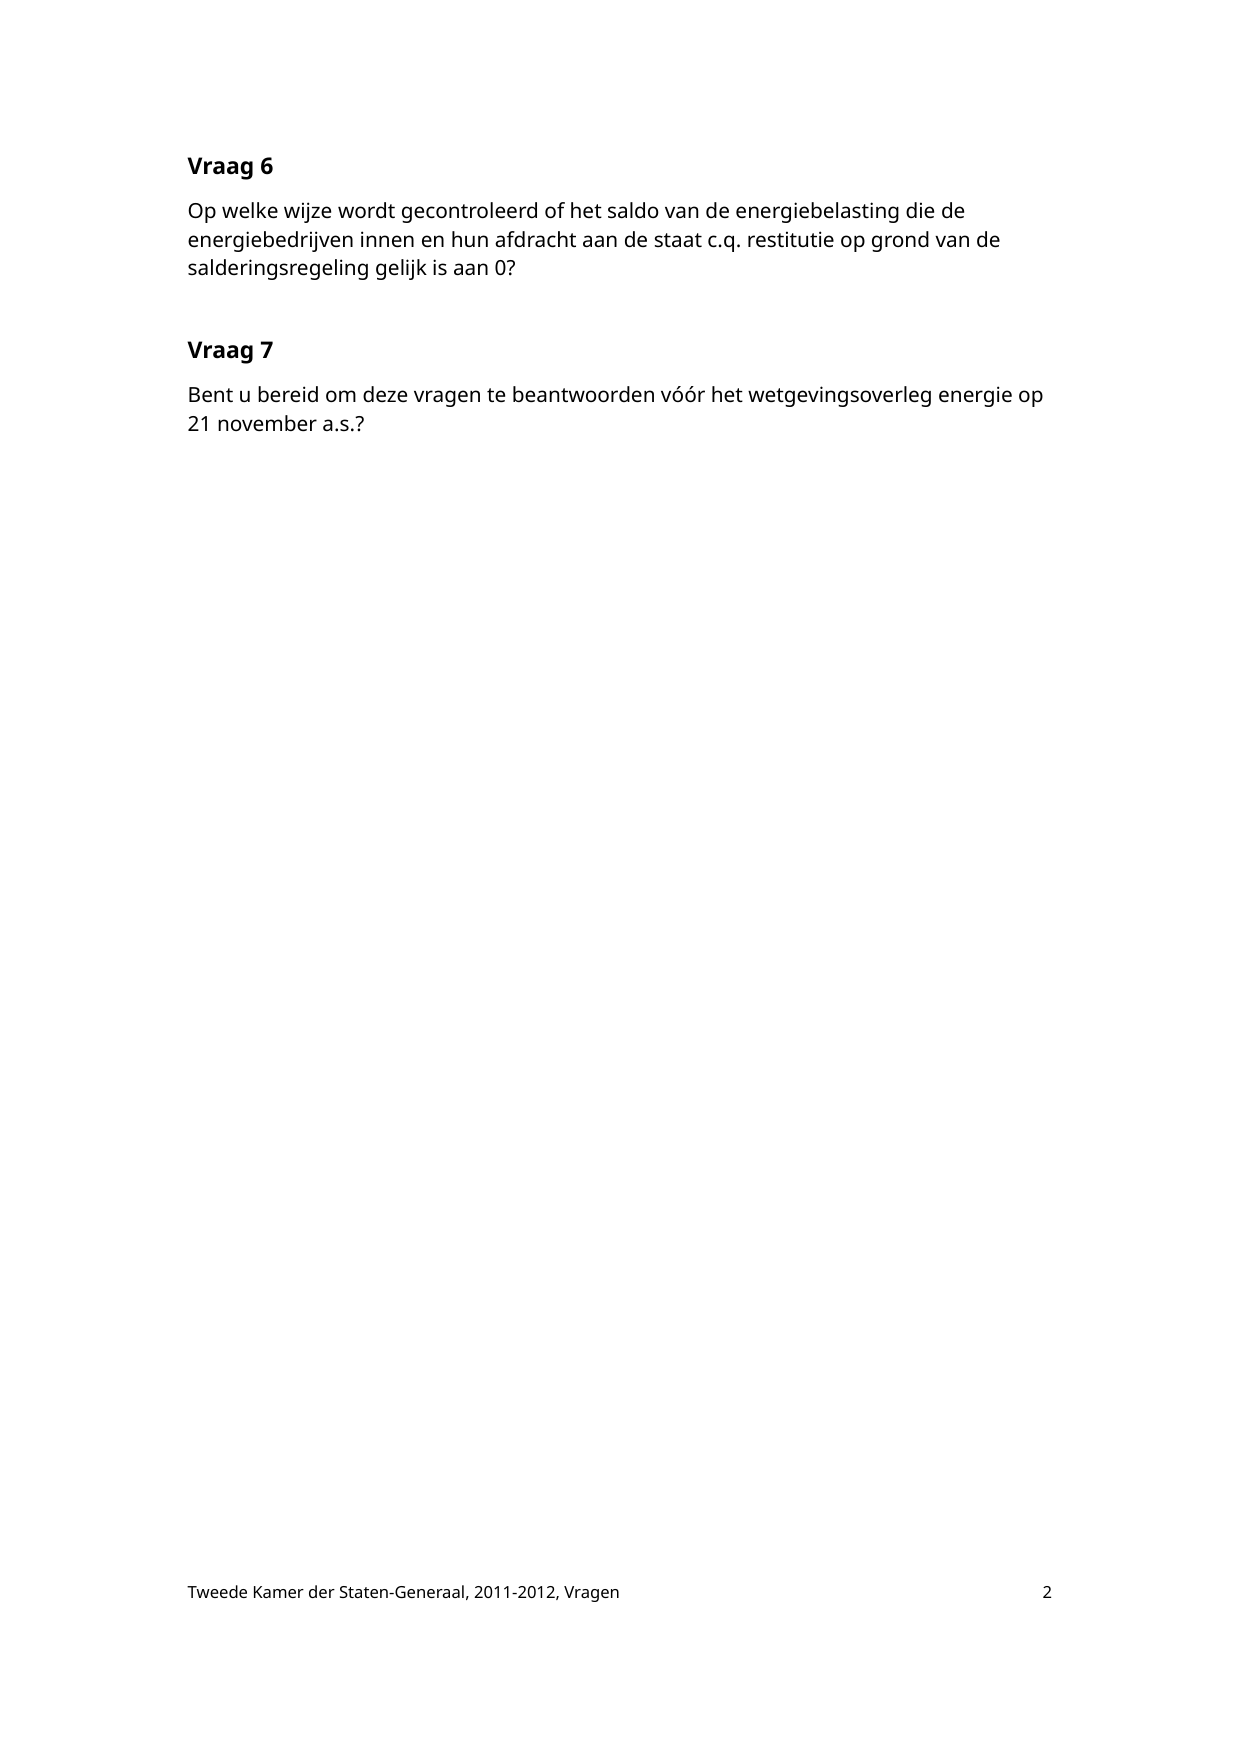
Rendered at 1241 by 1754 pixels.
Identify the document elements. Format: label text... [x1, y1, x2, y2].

subtitle Vraag 7 [187, 334, 1053, 365]
subtitle Vraag 6 [187, 150, 1053, 181]
text Bent u bereid om deze vragen te beantwoorden vóór het wetgevingsoverleg energie op 21 november a.s.? [187, 380, 1053, 437]
text Op welke wijze wordt gecontroleerd of het saldo van de energiebelasting die de energiebedrijven innen en hun afdracht aan de staat c.q. restitutie op grond van de salderingsregeling gelijk is aan 0? [187, 196, 1053, 282]
